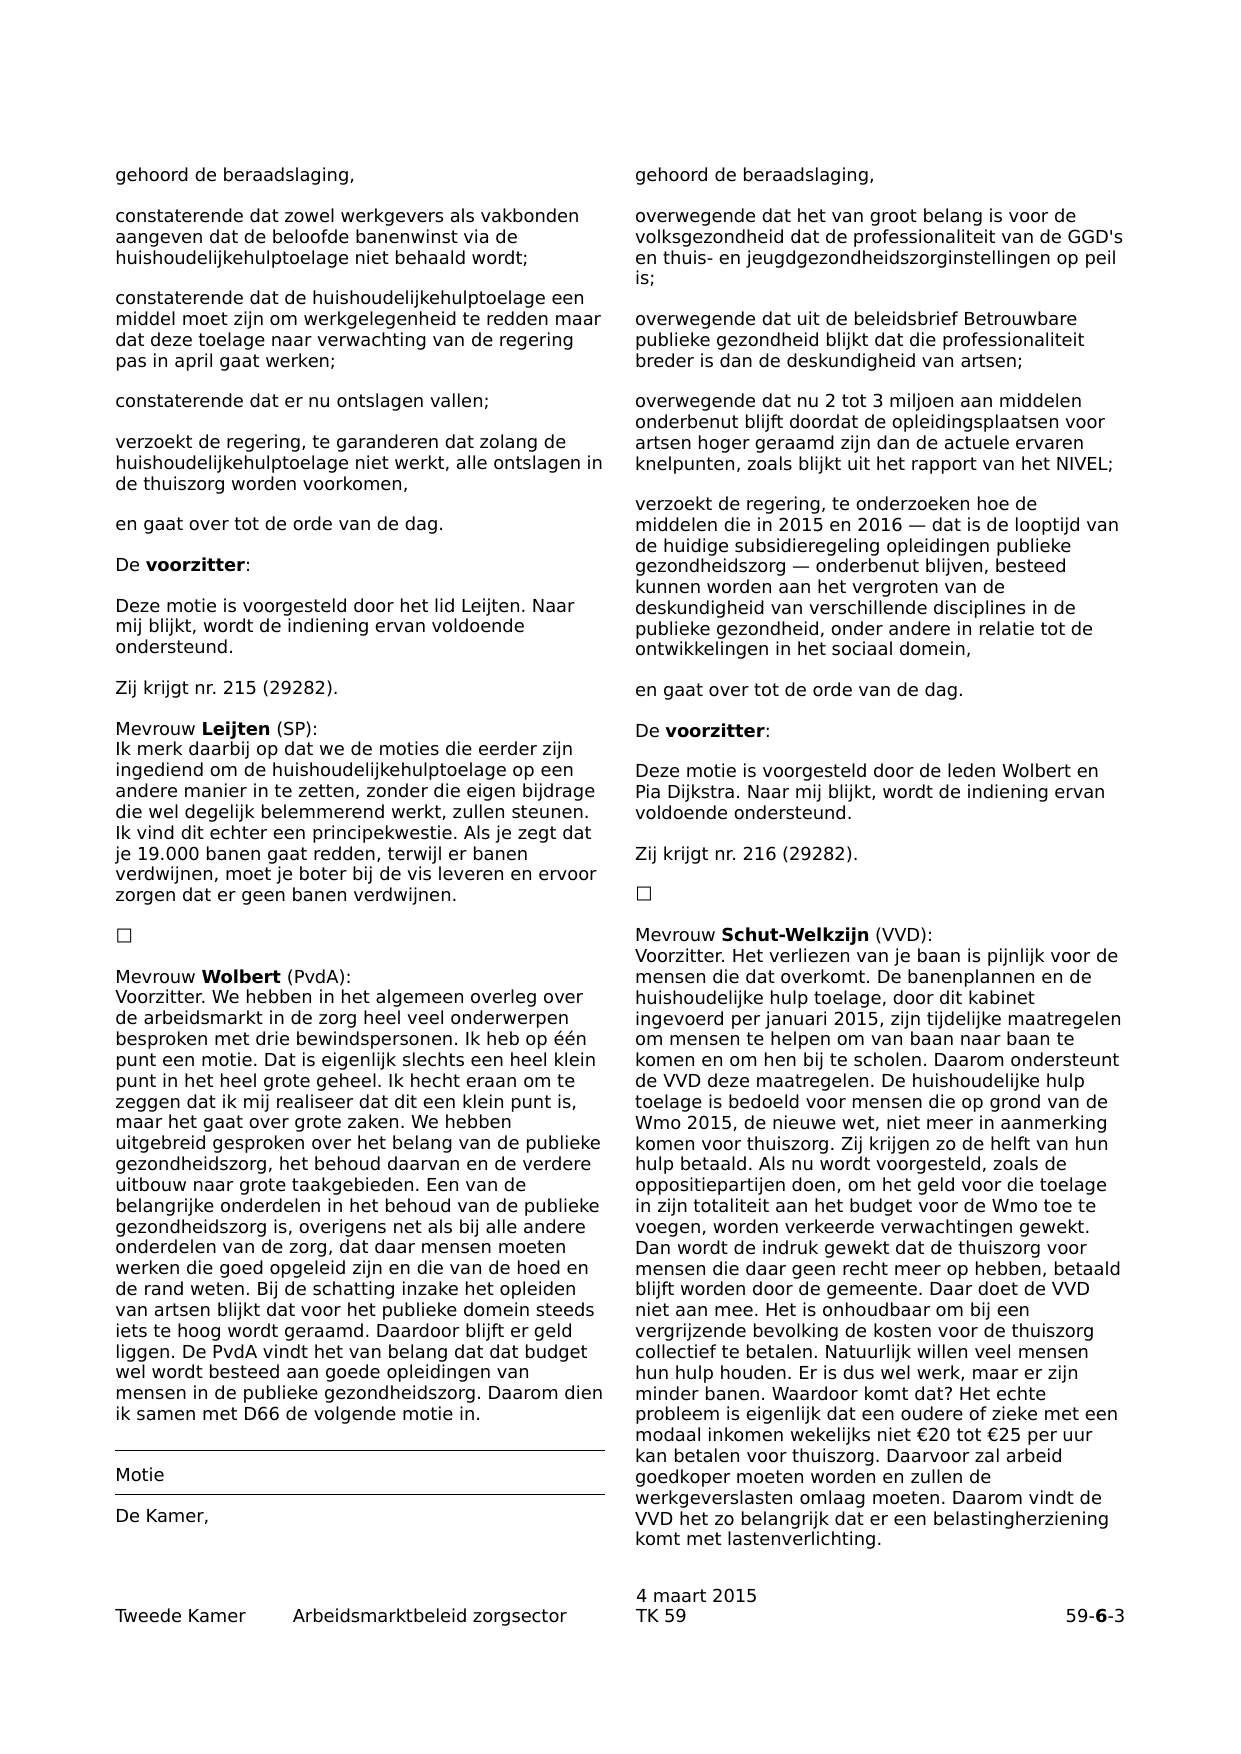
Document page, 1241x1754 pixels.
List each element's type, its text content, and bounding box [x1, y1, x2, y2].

text Motie [115, 1465, 605, 1485]
text gehoord de beraadslaging, [115, 165, 605, 186]
text constaterende dat de huishoudelijkehulptoelage een middel moet zijn om werkgelegenheid te redden maar dat deze toelage naar verwachting van de regering pas in april gaat werken; [115, 288, 605, 371]
text constaterende dat er nu ontslagen vallen; [115, 391, 605, 412]
text Ik merk daarbij op dat we de moties die eerder zijn ingediend om de huishoudelijkehulptoelage op een andere manier in te zetten, zonder die eigen bijdrage die wel degelijk belemmerend werkt, zullen steunen. Ik vind dit echter een principekwestie. Als je zegt dat je 19.000 banen gaat redden, terwijl er banen verdwijnen, moet je boter bij de vis leveren en ervoor zorgen dat er geen banen verdwijnen. [115, 739, 605, 906]
text constaterende dat zowel werkgevers als vakbonden aangeven dat de beloofde banenwinst via de huishoudelijkehulptoelage niet behaald wordt; [115, 206, 605, 268]
text overwegende dat het van groot belang is voor de volksgezondheid dat de professionaliteit van de GGD's en thuis- en jeugdgezondheidszorginstellingen op peil is; [635, 206, 1125, 289]
text Zij krijgt nr. 216 (29282). [635, 843, 1125, 864]
text verzoekt de regering, te onderzoeken hoe de middelen die in 2015 en 2016 — dat is de looptijd van de huidige subsidieregeling opleidingen publieke gezondheidszorg — onderbenut blijven, besteed kunnen worden aan het vergroten van de deskundigheid van verschillende disciplines in de publieke gezondheid, onder andere in relatie tot de ontwikkelingen in het sociaal domein, [635, 494, 1125, 660]
text De voorzitter: [115, 555, 605, 576]
text ⬜ [635, 884, 1125, 905]
text ⬜ [115, 926, 605, 947]
text en gaat over tot de orde van de dag. [635, 680, 1125, 701]
text overwegende dat nu 2 tot 3 miljoen aan middelen onderbenut blijft doordat de opleidingsplaatsen voor artsen hoger geraamd zijn dan de actuele ervaren knelpunten, zoals blijkt uit het rapport van het NIVEL; [635, 391, 1125, 474]
text De Kamer, [115, 1505, 605, 1526]
text Zij krijgt nr. 215 (29282). [115, 678, 605, 698]
text Deze motie is voorgesteld door het lid Leijten. Naar mij blijkt, wordt de indiening ervan voldoende ondersteund. [115, 596, 605, 658]
text Mevrouw Schut-Welkzijn (VVD): [635, 925, 1125, 946]
text overwegende dat uit de beleidsbrief Betrouwbare publieke gezondheid blijkt dat die professionaliteit breder is dan de deskundigheid van artsen; [635, 309, 1125, 371]
text Deze motie is voorgesteld door de leden Wolbert en Pia Dijkstra. Naar mij blijkt, wordt de indiening ervan voldoende ondersteund. [635, 761, 1125, 823]
text Mevrouw Wolbert (PvdA): [115, 967, 605, 987]
text Voorzitter. Het verliezen van je baan is pijnlijk voor de mensen die dat overkomt. De banenplannen en de huishoudelijke hulp toelage, door dit kabinet ingevoerd per januari 2015, zijn tijdelijke maatregelen om mensen te helpen om van baan naar baan te komen en om hen bij te scholen. Daarom ondersteunt de VVD deze maatregelen. De huishoudelijke hulp toelage is bedoeld voor mensen die op grond van de Wmo 2015, de nieuwe wet, niet meer in aanmerking komen voor thuiszorg. Zij krijgen zo de helft van hun hulp betaald. Als nu wordt voorgesteld, zoals de oppositiepartijen doen, om het geld voor die toelage in zijn totaliteit aan het budget voor de Wmo toe te voegen, worden verkeerde verwachtingen gewekt. Dan wordt de indruk gewekt dat de thuiszorg voor mensen die daar geen recht meer op hebben, betaald blijft worden door de gemeente. Daar doet de VVD niet aan mee. Het is onhoudbaar om bij een vergrijzende bevolking de kosten voor de thuiszorg collectief te betalen. Natuurlijk willen veel mensen hun hulp houden. Er is dus wel werk, maar er zijn minder banen. Waardoor komt dat? Het echte probleem is eigenlijk dat een oudere of zieke met een modaal inkomen wekelijks niet €20 tot €25 per uur kan betalen voor thuiszorg. Daarvoor zal arbeid goedkoper moeten worden en zullen de werkgeverslasten omlaag moeten. Daarom vindt de VVD het zo belangrijk dat er een belastingherziening komt met lastenverlichting. [635, 946, 1125, 1550]
text gehoord de beraadslaging, [635, 165, 1125, 186]
text verzoekt de regering, te garanderen dat zolang de huishoudelijkehulptoelage niet werkt, alle ontslagen in de thuiszorg worden voorkomen, [115, 432, 605, 494]
text Voorzitter. We hebben in het algemeen overleg over de arbeidsmarkt in de zorg heel veel onderwerpen besproken met drie bewindspersonen. Ik heb op één punt een motie. Dat is eigenlijk slechts een heel klein punt in het heel grote geheel. Ik hecht eraan om te zeggen dat ik mij realiseer dat dit een klein punt is, maar het gaat over grote zaken. We hebben uitgebreid gesproken over het belang van de publieke gezondheidszorg, het behoud daarvan en de verdere uitbouw naar grote taakgebieden. Een van de belangrijke onderdelen in het behoud van de publieke gezondheidszorg is, overigens net als bij alle andere onderdelen van de zorg, dat daar mensen moeten werken die goed opgeleid zijn en die van de hoed en de rand weten. Bij de schatting inzake het opleiden van artsen blijkt dat voor het publieke domein steeds iets te hoog wordt geraamd. Daardoor blijft er geld liggen. De PvdA vindt het van belang dat dat budget wel wordt besteed aan goede opleidingen van mensen in de publieke gezondheidszorg. Daarom dien ik samen met D66 de volgende motie in. [115, 987, 605, 1425]
text en gaat over tot de orde van de dag. [115, 514, 605, 535]
text De voorzitter: [635, 721, 1125, 741]
text Mevrouw Leijten (SP): [115, 718, 605, 739]
